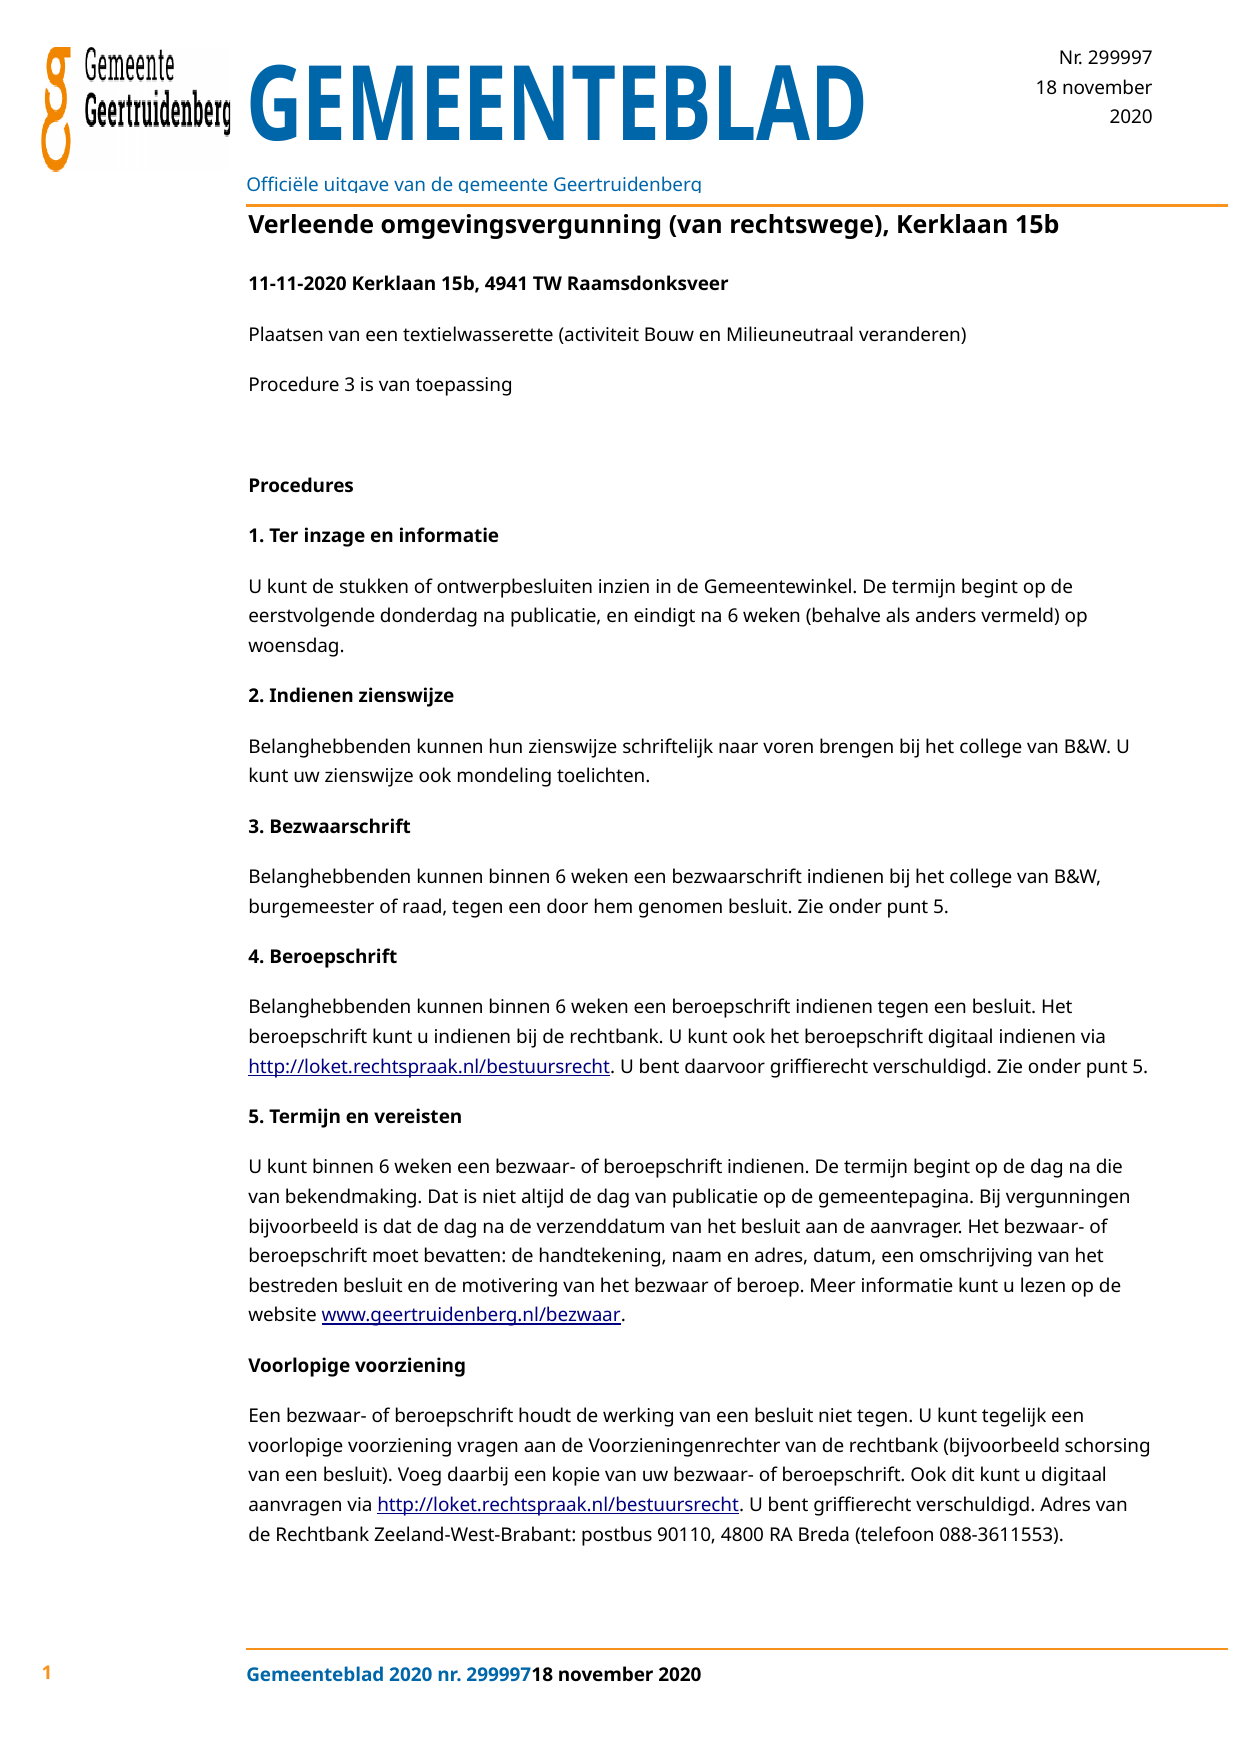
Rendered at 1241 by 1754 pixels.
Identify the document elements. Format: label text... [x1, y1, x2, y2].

text 11-11-2020 Kerklaan 15b, 4941 TW Raamsdonksveer [248, 270, 1152, 296]
text 4. Beroepschrift [248, 943, 1152, 969]
text Procedures [248, 472, 1152, 498]
text 1. Ter inzage en informatie [248, 522, 1152, 548]
text 5. Termijn en vereisten [248, 1103, 1152, 1129]
text Procedure 3 is van toepassing [248, 371, 1152, 397]
text Een bezwaar- of beroepschrift houdt de werking van een besluit niet tegen. U kunt tegelijk een voorlopige voorziening vragen aan de Voorzieningenrechter van de rechtbank (bijvoorbeeld schorsing van een besluit). Voeg daarbij een kopie van uw bezwaar- of beroepschrift. Ook dit kunt u digitaal aanvragen via http://loket.rechtspraak.nl/bestuursrecht. U bent griffierecht verschuldigd. Adres van de Rechtbank Zeeland-West-Brabant: postbus 90110, 4800 RA Breda (telefoon 088-3611553). [248, 1402, 1152, 1546]
text Belanghebbenden kunnen binnen 6 weken een bezwaarschrift indienen bij het college van B&W, burgemeester of raad, tegen een door hem genomen besluit. Zie onder punt 5. [248, 863, 1152, 918]
text Plaatsen van een textielwasserette (activiteit Bouw en Milieuneutraal veranderen) [248, 321, 1152, 346]
picture [41, 47, 231, 172]
text Belanghebbenden kunnen hun zienswijze schriftelijk naar voren brengen bij het college van B&W. U kunt uw zienswijze ook mondeling toelichten. [248, 733, 1152, 788]
text U kunt de stukken of ontwerpbesluiten inzien in de Gemeentewinkel. De termijn begint op de eerstvolgende donderdag na publicatie, en eindigt na 6 weken (behalve als anders vermeld) op woensdag. [248, 573, 1152, 658]
text 2. Indienen zienswijze [248, 682, 1152, 708]
text U kunt binnen 6 weken een bezwaar- of beroepschrift indienen. De termijn begint op de dag na die van bekendmaking. Dat is niet altijd de dag van publicatie op de gemeentepagina. Bij vergunningen bijvoorbeeld is dat de dag na de verzenddatum van het besluit aan de aanvrager. Het bezwaar- of beroepschrift moet bevatten: de handtekening, naam en adres, datum, een omschrijving van het bestreden besluit en de motivering van het bezwaar of beroep. Meer informatie kunt u lezen op de website www.geertruidenberg.nl/bezwaar. [248, 1154, 1152, 1327]
text Belanghebbenden kunnen binnen 6 weken een beroepschrift indienen tegen een besluit. Het beroepschrift kunt u indienen bij de rechtbank. U kunt ook het beroepschrift digitaal indienen via http://loket.rechtspraak.nl/bestuursrecht. U bent daarvoor griffierecht verschuldigd. Zie onder punt 5. [248, 994, 1152, 1078]
text Verleende omgevingsvergunning (van rechtswege), Kerklaan 15b [248, 207, 1152, 241]
text 3. Bezwaarschrift [248, 813, 1152, 838]
text Voorlopige voorziening [248, 1352, 1152, 1378]
